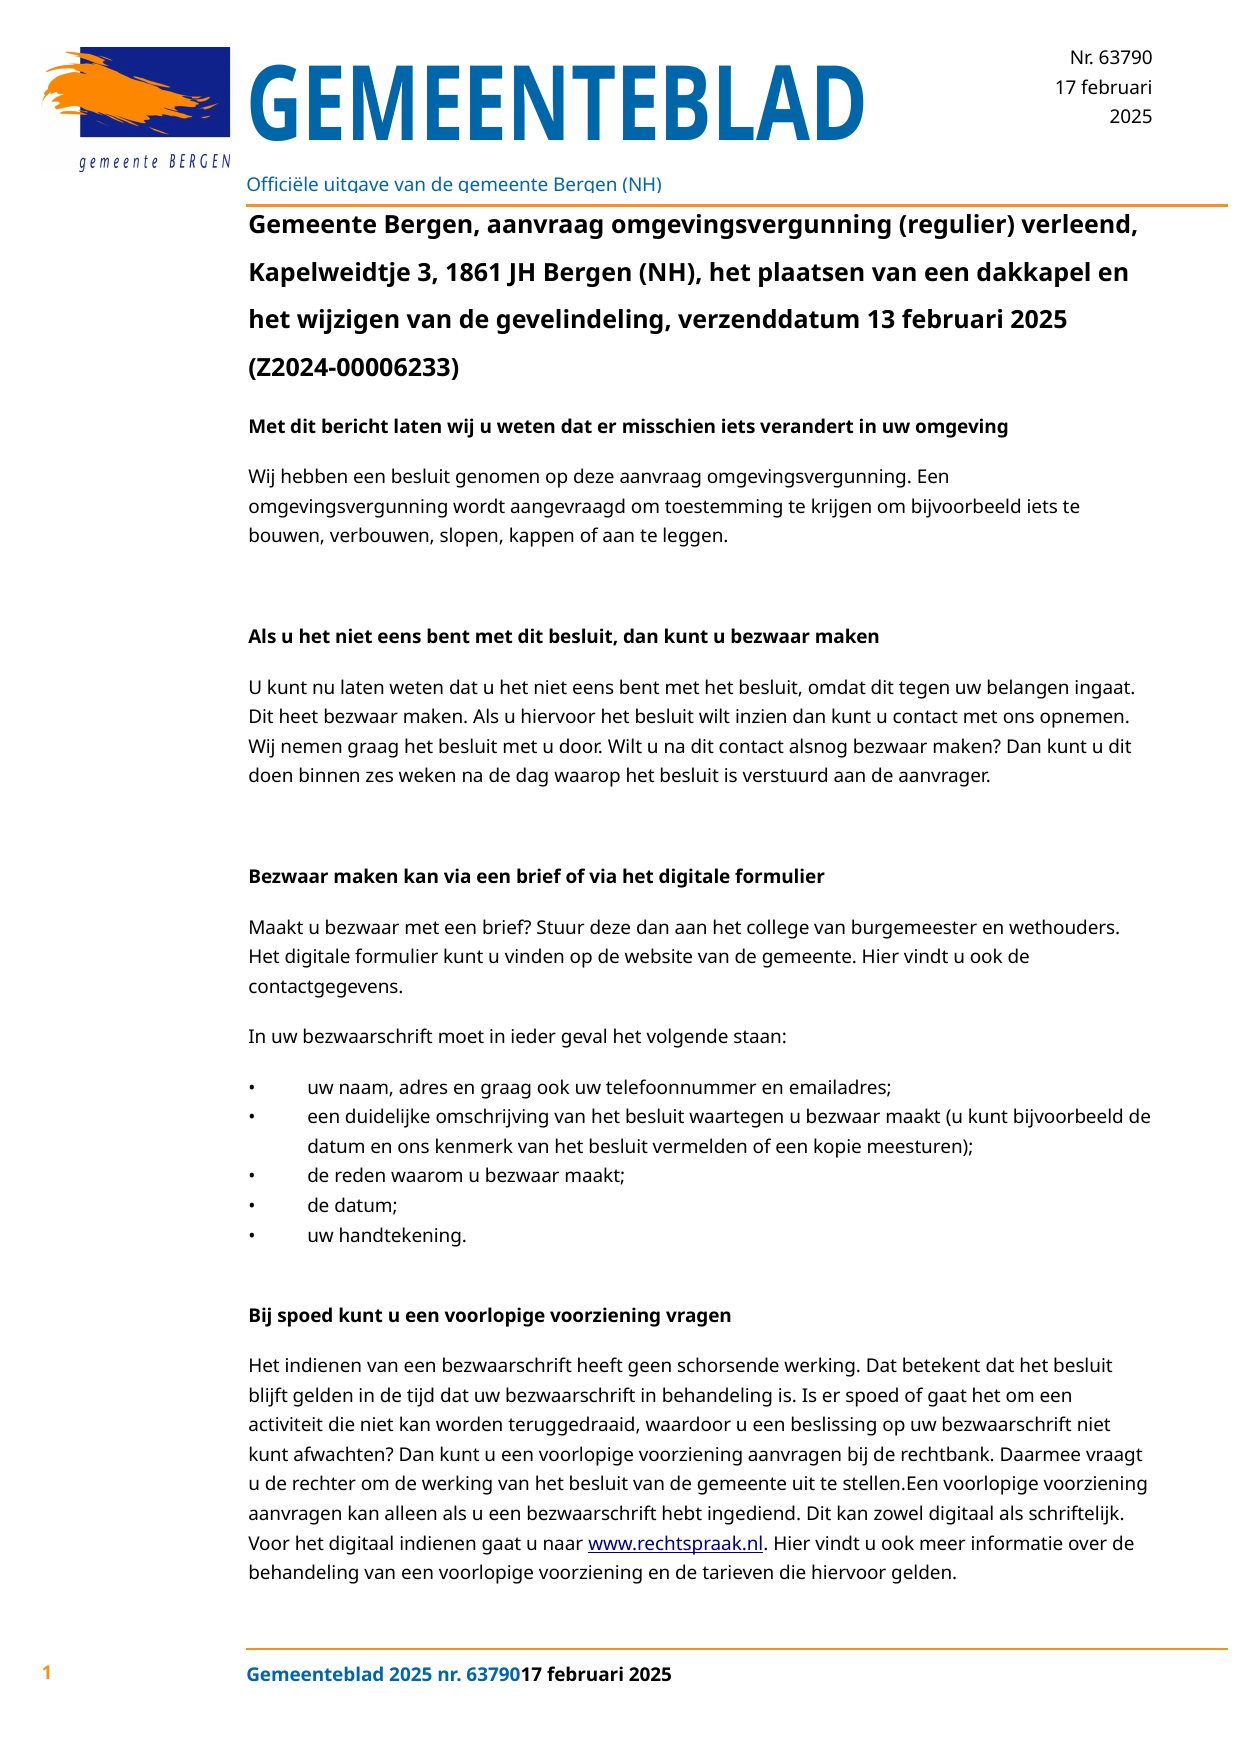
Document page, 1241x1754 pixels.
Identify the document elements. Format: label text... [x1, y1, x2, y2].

text In uw bezwaarschrift moet in ieder geval het volgende staan: [248, 1023, 1152, 1049]
list de datum; [248, 1192, 1152, 1218]
text Als u het niet eens bent met dit besluit, dan kunt u bezwaar maken [248, 623, 1152, 649]
text Gemeente Bergen, aanvraag omgevingsvergunning (regulier) verleend, Kapelweidtje 3, 1861 JH Bergen (NH), het plaatsen van een dakkapel en het wijzigen van de gevelindeling, verzenddatum 13 februari 2025 (Z2024-00006233) [248, 207, 1152, 384]
text Wij hebben een besluit genomen op deze aanvraag omgevingsvergunning. Een omgevingsvergunning wordt aangevraagd om toestemming te krijgen om bijvoorbeeld iets te bouwen, verbouwen, slopen, kappen of aan te leggen. [248, 463, 1152, 548]
text Maakt u bezwaar met een brief? Stuur deze dan aan het college van burgemeester en wethouders. Het digitale formulier kunt u vinden op de website van de gemeente. Hier vindt u ook de contactgegevens. [248, 914, 1152, 999]
text Het indienen van een bezwaarschrift heeft geen schorsende werking. Dat betekent dat het besluit blijft gelden in de tijd dat uw bezwaarschrift in behandeling is. Is er spoed of gaat het om een activiteit die niet kan worden teruggedraaid, waardoor u een beslissing op uw bezwaarschrift niet kunt afwachten? Dan kunt u een voorlopige voorziening aanvragen bij de rechtbank. Daarmee vraagt u de rechter om de werking van het besluit van de gemeente uit te stellen.Een voorlopige voorziening aanvragen kan alleen als u een bezwaarschrift hebt ingediend. Dit kan zowel digitaal als schriftelijk. Voor het digitaal indienen gaat u naar www.rechtspraak.nl. Hier vindt u ook meer informatie over de behandeling van een voorlopige voorziening en de tarieven die hiervoor gelden. [248, 1352, 1152, 1585]
text U kunt nu laten weten dat u het niet eens bent met het besluit, omdat dit tegen uw belangen ingaat. Dit heet bezwaar maken. Als u hiervoor het besluit wilt inzien dan kunt u contact met ons opnemen. Wij nemen graag het besluit met u door. Wilt u na dit contact alsnog bezwaar maken? Dan kunt u dit doen binnen zes weken na de dag waarop het besluit is verstuurd aan de aanvrager. [248, 674, 1152, 788]
list uw naam, adres en graag ook uw telefoonnummer en emailadres; [248, 1074, 1152, 1100]
list uw handtekening. [248, 1222, 1152, 1248]
list de reden waarom u bezwaar maakt; [248, 1163, 1152, 1188]
text Bezwaar maken kan via een brief of via het digitale formulier [248, 863, 1152, 889]
picture [41, 47, 231, 172]
text Bij spoed kunt u een voorlopige voorziening vragen [248, 1302, 1152, 1328]
list een duidelijke omschrijving van het besluit waartegen u bezwaar maakt (u kunt bijvoorbeeld de datum en ons kenmerk van het besluit vermelden of een kopie meesturen); [248, 1103, 1152, 1159]
text Met dit bericht laten wij u weten dat er misschien iets verandert in uw omgeving [248, 413, 1152, 439]
